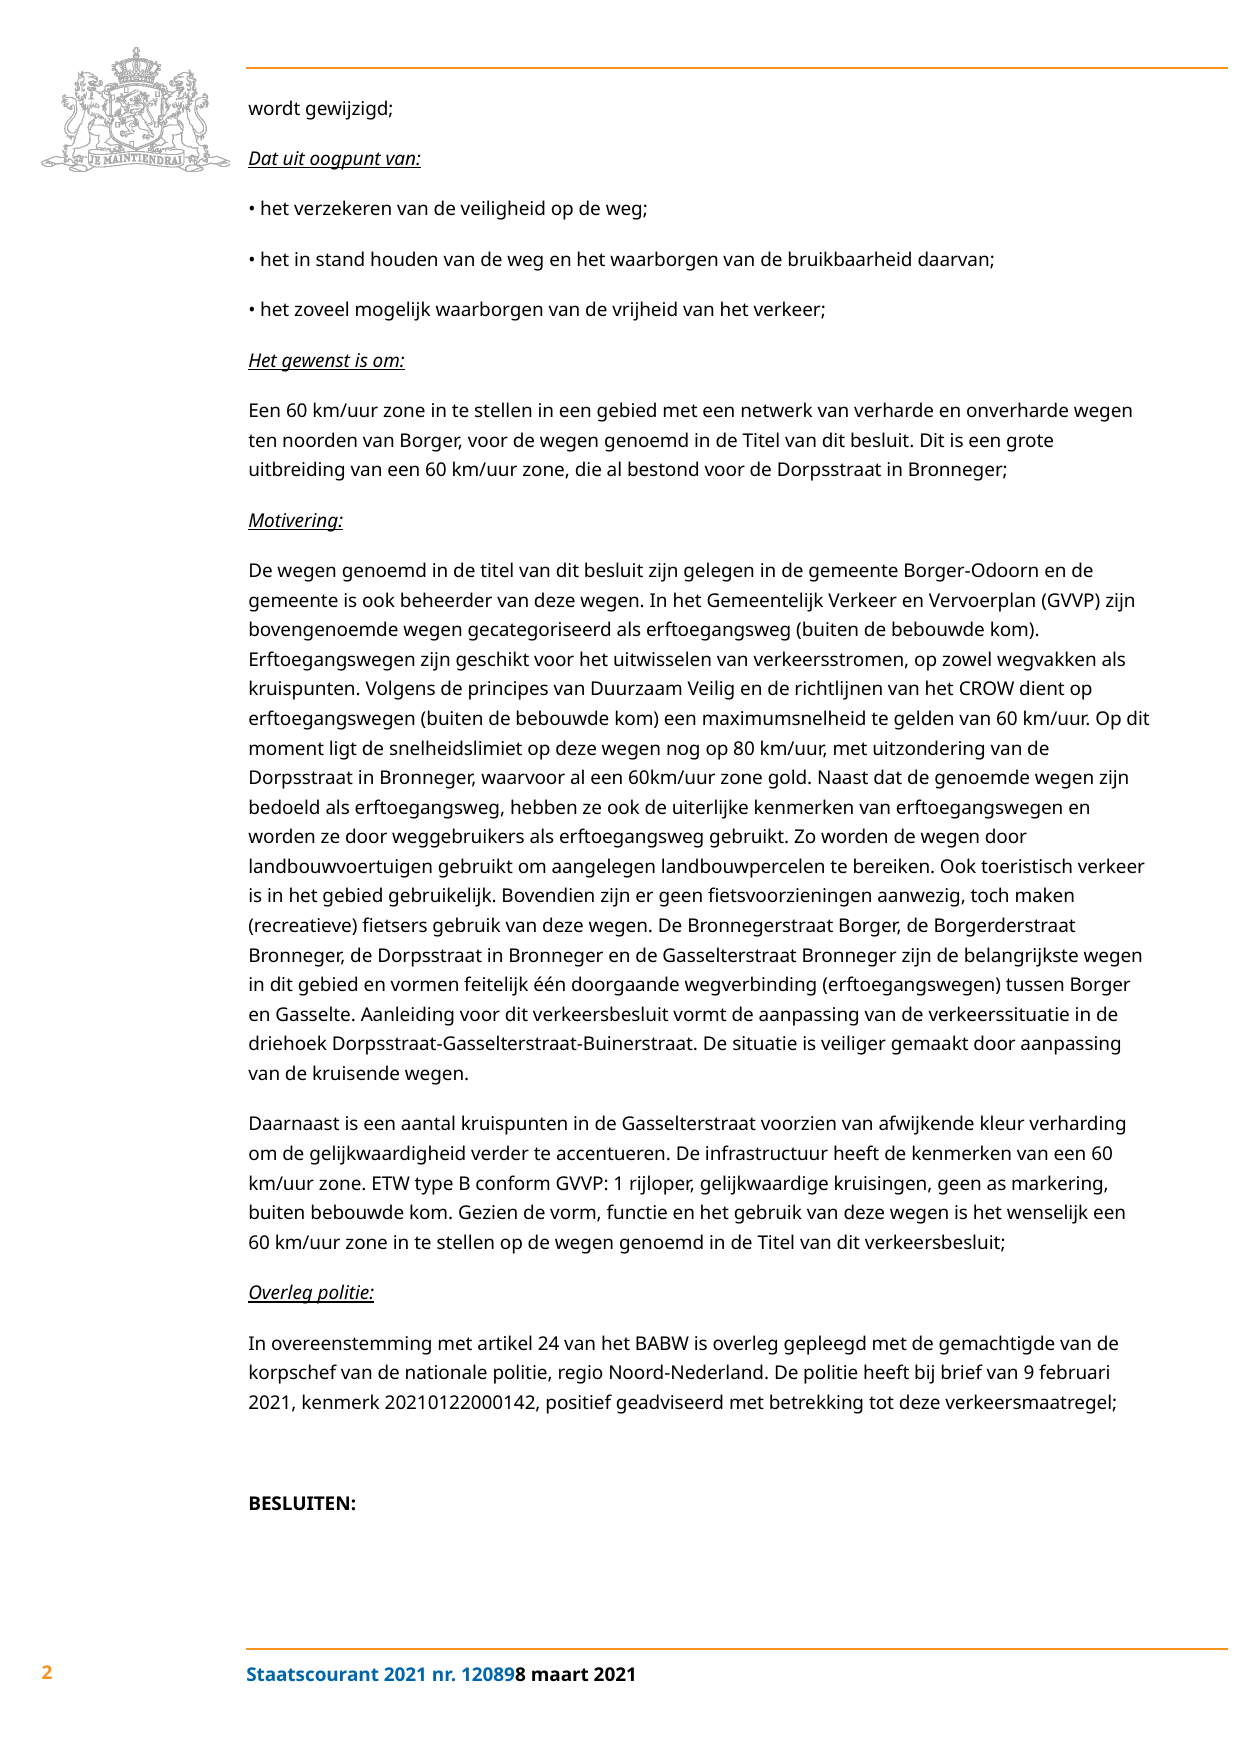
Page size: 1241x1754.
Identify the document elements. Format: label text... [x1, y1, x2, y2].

text Een 60 km/uur zone in te stellen in een gebied met een netwerk van verharde en onverharde wegen ten noorden van Borger, voor de wegen genoemd in de Titel van dit besluit. Dit is een grote uitbreiding van een 60 km/uur zone, die al bestond voor de Dorpsstraat in Bronneger; [248, 397, 1152, 482]
text Daarnaast is een aantal kruispunten in de Gasselterstraat voorzien van afwijkende kleur verharding om de gelijkwaardigheid verder te accentueren. De infrastructuur heeft de kenmerken van een 60 km/uur zone. ETW type B conform GVVP: 1 rijloper, gelijkwaardige kruisingen, geen as markering, buiten bebouwde kom. Gezien de vorm, functie en het gebruik van deze wegen is het wenselijk een 60 km/uur zone in te stellen op de wegen genoemd in de Titel van dit verkeersbesluit; [248, 1111, 1152, 1255]
text Overleg politie: [248, 1279, 1152, 1305]
text In overeenstemming met artikel 24 van het BABW is overleg gepleegd met de gemachtigde van de korpschef van de nationale politie, regio Noord-Nederland. De politie heeft bij brief van 9 februari 2021, kenmerk 20210122000142, positief geadviseerd met betrekking tot deze verkeersmaatregel; [248, 1330, 1152, 1415]
text Het gewenst is om: [248, 347, 1152, 373]
text De wegen genoemd in de titel van dit besluit zijn gelegen in de gemeente Borger-Odoorn en de gemeente is ook beheerder van deze wegen. In het Gemeentelijk Verkeer en Vervoerplan (GVVP) zijn bovengenoemde wegen gecategoriseerd als erftoegangsweg (buiten de bebouwde kom). Erftoegangswegen zijn geschikt voor het uitwisselen van verkeersstromen, op zowel wegvakken als kruispunten. Volgens de principes van Duurzaam Veilig en de richtlijnen van het CROW dient op erftoegangswegen (buiten de bebouwde kom) een maximumsnelheid te gelden van 60 km/uur. Op dit moment ligt de snelheidslimiet op deze wegen nog op 80 km/uur, met uitzondering van de Dorpsstraat in Bronneger, waarvoor al een 60km/uur zone gold. Naast dat de genoemde wegen zijn bedoeld als erftoegangsweg, hebben ze ook de uiterlijke kenmerken van erftoegangswegen en worden ze door weggebruikers als erftoegangsweg gebruikt. Zo worden de wegen door landbouwvoertuigen gebruikt om aangelegen landbouwpercelen te bereiken. Ook toeristisch verkeer is in het gebied gebruikelijk. Bovendien zijn er geen fietsvoorzieningen aanwezig, toch maken (recreatieve) fietsers gebruik van deze wegen. De Bronnegerstraat Borger, de Borgerderstraat Bronneger, de Dorpsstraat in Bronneger en de Gasselterstraat Bronneger zijn de belangrijkste wegen in dit gebied en vormen feitelijk één doorgaande wegverbinding (erftoegangswegen) tussen Borger en Gasselte. Aanleiding voor dit verkeersbesluit vormt de aanpassing van de verkeerssituatie in de driehoek Dorpsstraat-Gasselterstraat-Buinerstraat. De situatie is veiliger gemaakt door aanpassing van de kruisende wegen. [248, 557, 1152, 1086]
text • het in stand houden van de weg en het waarborgen van de bruikbaarheid daarvan; [248, 246, 1152, 272]
text • het zoveel mogelijk waarborgen van de vrijheid van het verkeer; [248, 296, 1152, 322]
text BESLUITEN: [248, 1490, 1152, 1516]
text • het verzekeren van de veiligheid op de weg; [248, 196, 1152, 221]
text wordt gewijzigd; [248, 95, 1152, 121]
text Motivering: [248, 507, 1152, 533]
text Dat uit oogpunt van: [248, 145, 1152, 171]
picture [41, 47, 231, 172]
